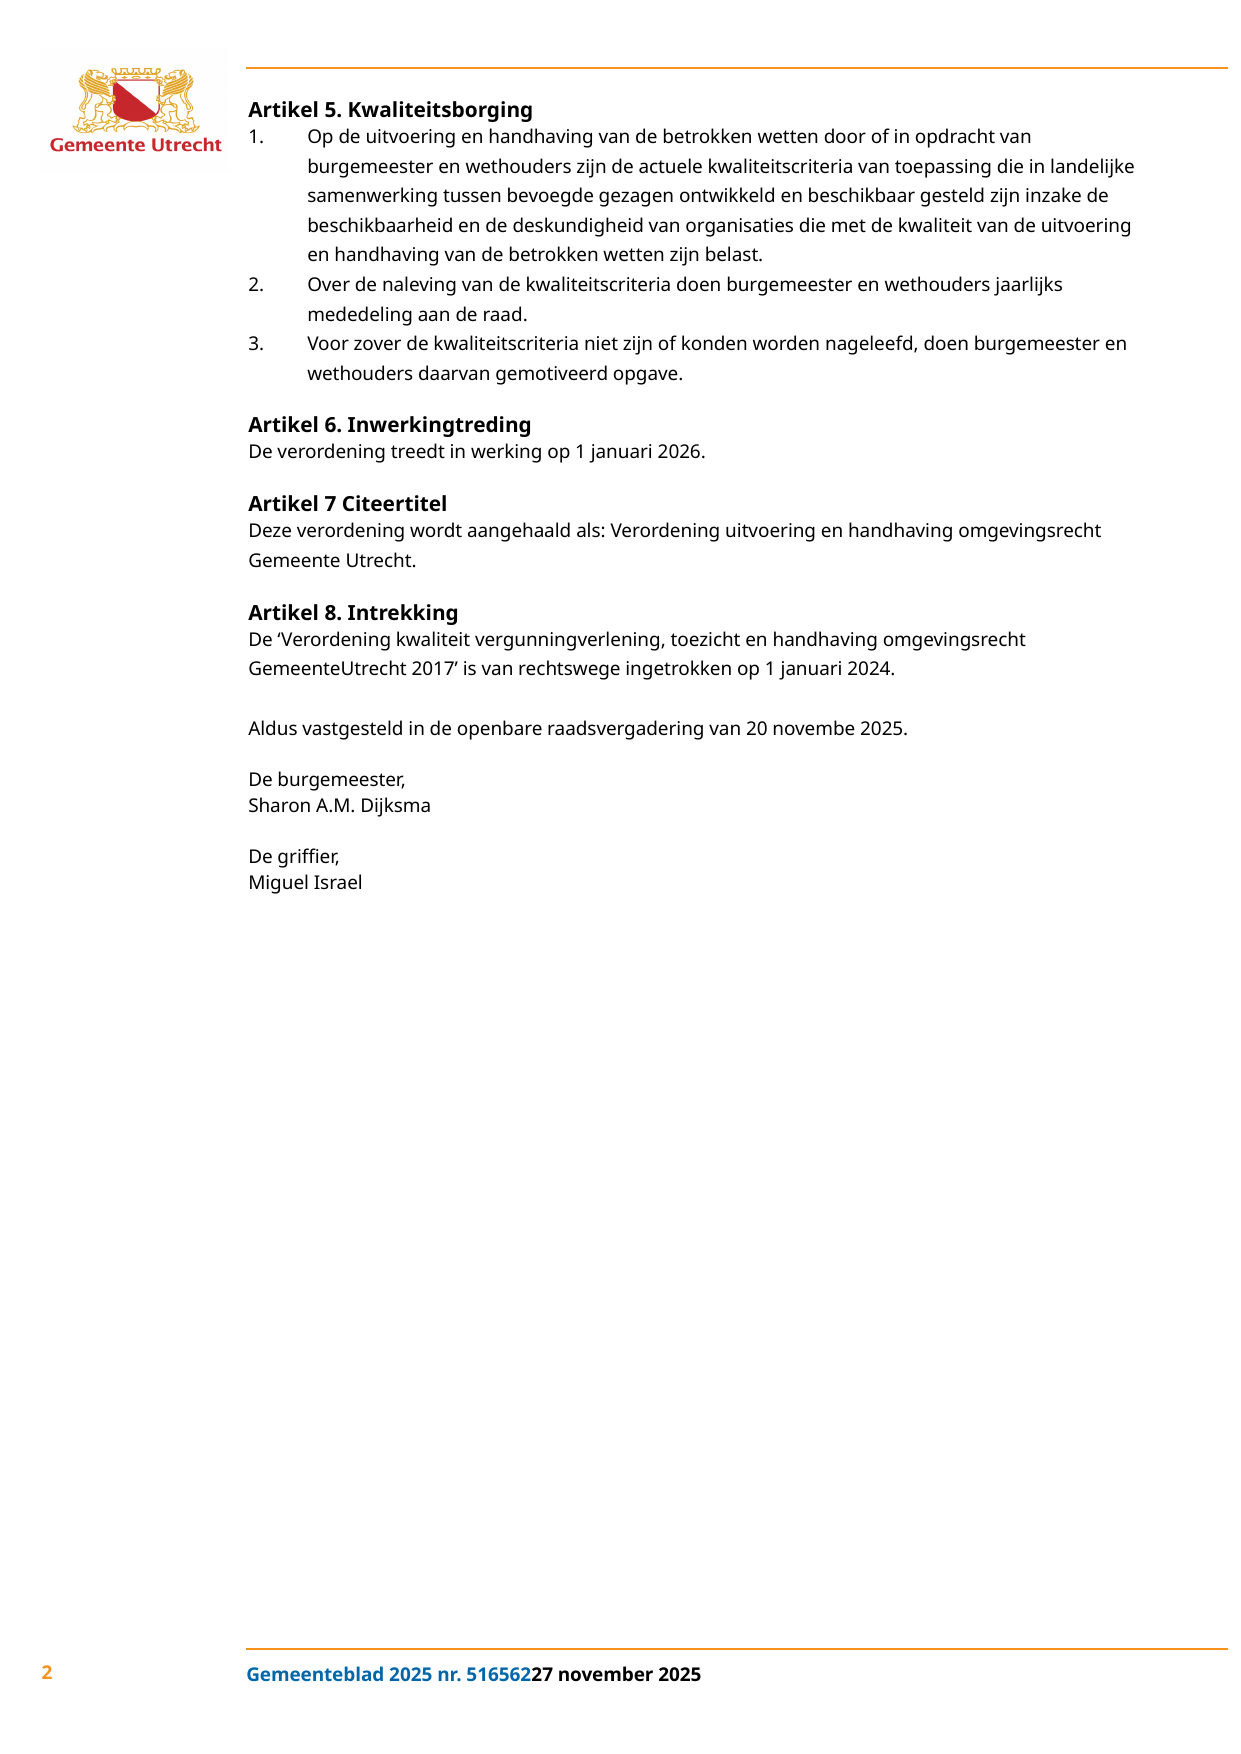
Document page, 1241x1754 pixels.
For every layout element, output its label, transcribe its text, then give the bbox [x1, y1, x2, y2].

text De burgemeester, [248, 766, 1152, 792]
text Deze verordening wordt aangehaald als: Verordening uitvoering en handhaving omgevingsrecht Gemeente Utrecht. [248, 518, 1152, 573]
text De griffier, [248, 843, 1152, 869]
text Artikel 6. Inwerkingtreding [248, 410, 1152, 439]
picture [41, 47, 231, 172]
text Artikel 5. Kwaliteitsborging [248, 95, 1152, 123]
text Artikel 7 Citeertitel [248, 489, 1152, 518]
text Aldus vastgesteld in de openbare raadsvergadering van 20 novembe 2025. [248, 715, 1152, 741]
text Sharon A.M. Dijksma [248, 792, 1152, 818]
text De ‘Verordening kwaliteit vergunningverlening, toezicht en handhaving omgevingsrecht GemeenteUtrecht 2017’ is van rechtswege ingetrokken op 1 januari 2024. [248, 626, 1152, 681]
text Artikel 8. Intrekking [248, 598, 1152, 626]
text De verordening treedt in werking op 1 januari 2026. [248, 439, 1152, 464]
text Miguel Israel [248, 869, 1152, 895]
list Op de uitvoering en handhaving van de betrokken wetten door of in opdracht van burgemeester en wethouders zijn de actuele kwaliteitscriteria van toepassing die in landelijke samenwerking tussen bevoegde gezagen ontwikkeld en beschikbaar gesteld zijn inzake de beschikbaarheid en de deskundigheid van organisaties die met de kwaliteit van de uitvoering en handhaving van de betrokken wetten zijn belast. [248, 123, 1152, 267]
list Over de naleving van de kwaliteitscriteria doen burgemeester en wethouders jaarlijks mededeling aan de raad. [248, 271, 1152, 326]
list Voor zover de kwaliteitscriteria niet zijn of konden worden nageleefd, doen burgemeester en wethouders daarvan gemotiveerd opgave. [248, 330, 1152, 386]
